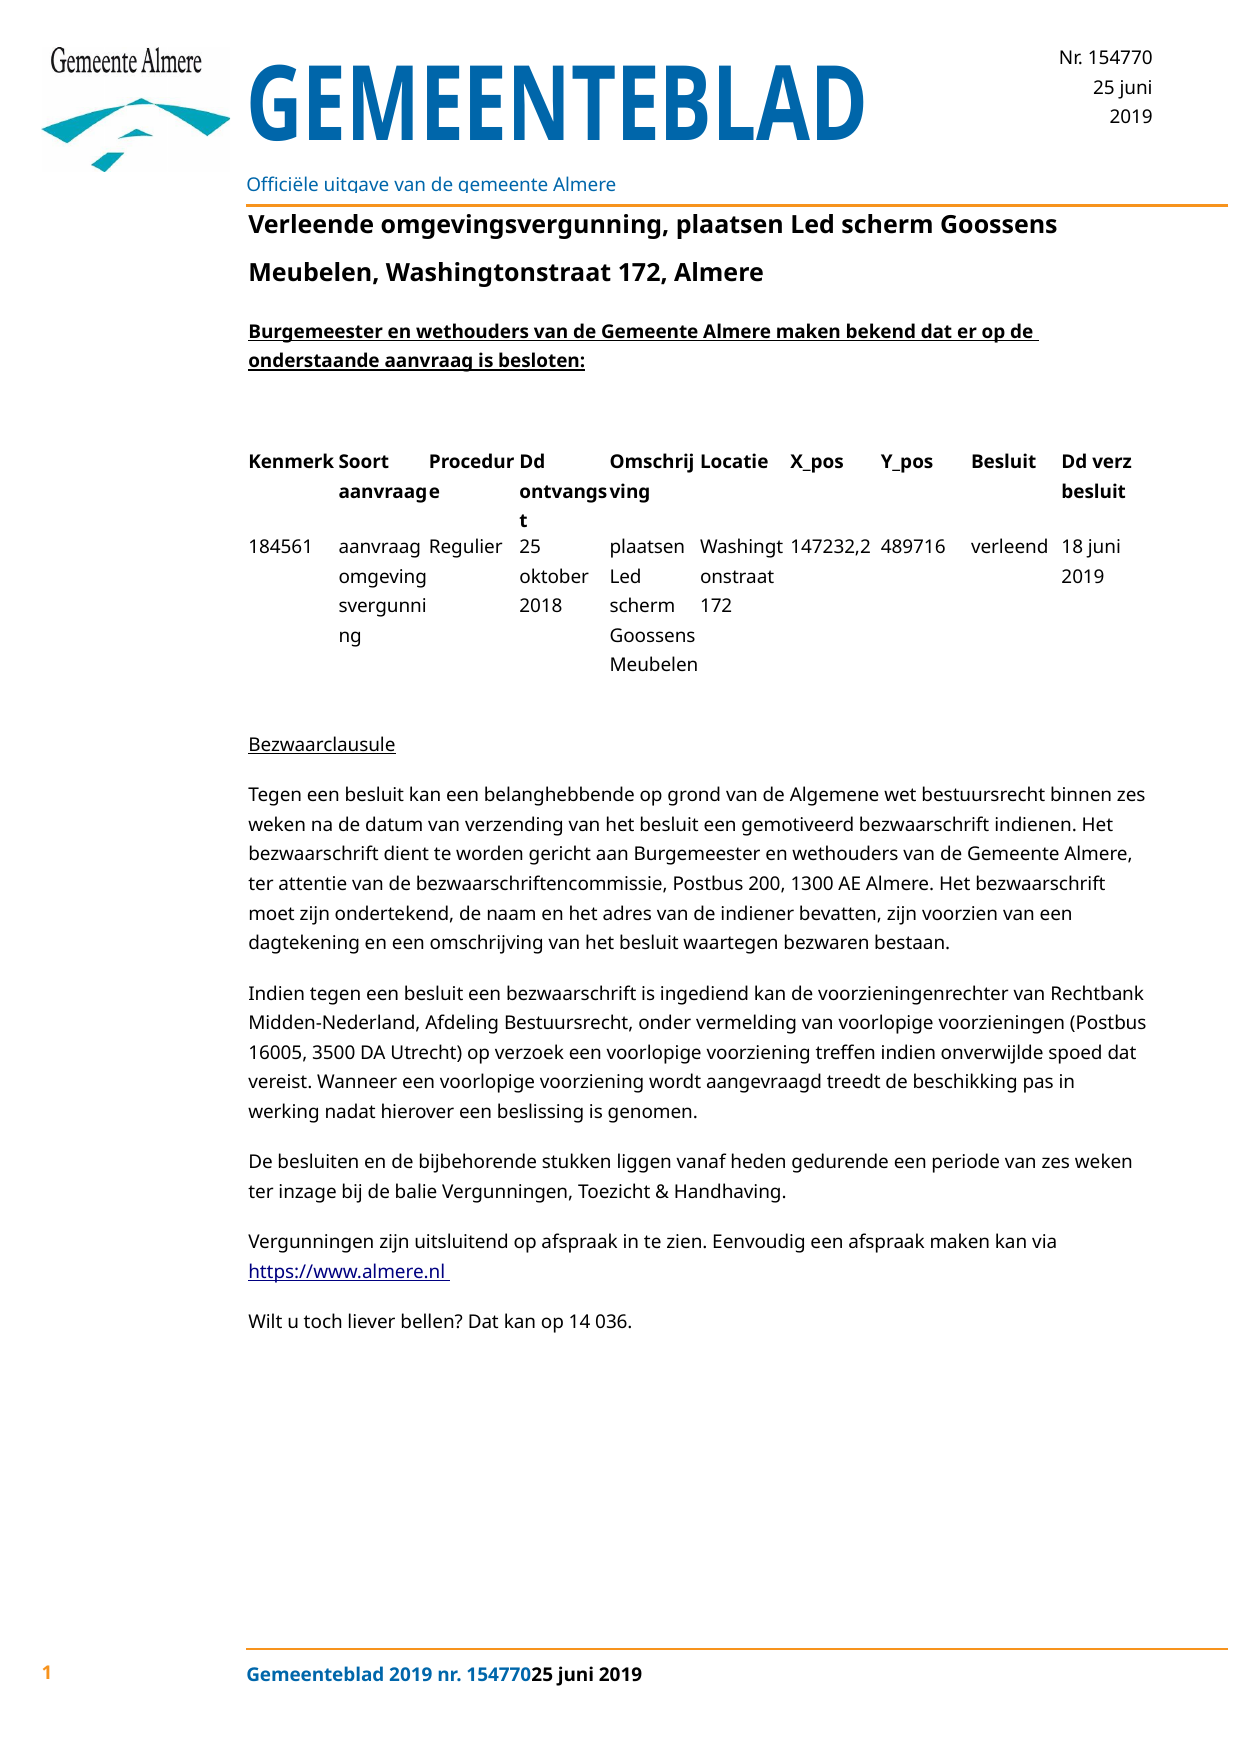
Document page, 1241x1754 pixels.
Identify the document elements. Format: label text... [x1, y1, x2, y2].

text Tegen een besluit kan een belanghebbende op grond van de Algemene wet bestuursrecht binnen zes weken na de datum van verzending van het besluit een gemotiveerd bezwaarschrift indienen. Het bezwaarschrift dient te worden gericht aan Burgemeester en wethouders van de Gemeente Almere, ter attentie van de bezwaarschriftencommissie, Postbus 200, 1300 AE Almere. Het bezwaarschrift moet zijn ondertekend, de naam en het adres van de indiener bevatten, zijn voorzien van een dagtekening en een omschrijving van het besluit waartegen bezwaren bestaan. [248, 781, 1152, 955]
text Indien tegen een besluit een bezwaarschrift is ingediend kan de voorzieningenrechter van Rechtbank Midden-Nederland, Afdeling Bestuursrecht, onder vermelding van voorlopige voorzieningen (Postbus 16005, 3500 DA Utrecht) op verzoek een voorlopige voorziening treffen indien onverwijlde spoed dat vereist. Wanneer een voorlopige voorziening wordt aangevraagd treedt de beschikking pas in werking nadat hierover een beslissing is genomen. [248, 980, 1152, 1124]
table_cell 18 juni 2019 [1061, 533, 1152, 677]
picture [41, 47, 231, 172]
table_cell 25 oktober 2018 [519, 533, 609, 677]
table_header Kenmerk [248, 449, 338, 533]
text Bezwaarclausule [248, 731, 1152, 757]
table_cell 147232,2 [790, 533, 881, 677]
table_header Procedure [429, 449, 519, 533]
table_cell 184561 [248, 533, 338, 677]
text Verleende omgevingsvergunning, plaatsen Led scherm Goossens Meubelen, Washingtonstraat 172, Almere [248, 207, 1152, 288]
text Burgemeester en wethouders van de Gemeente Almere maken bekend dat er op de onderstaande aanvraag is besloten: [248, 318, 1152, 373]
table_cell plaatsen Led scherm Goossens Meubelen [609, 533, 700, 677]
text Vergunningen zijn uitsluitend op afspraak in te zien. Eenvoudig een afspraak maken kan via https://www.almere.nl [248, 1228, 1152, 1284]
table_cell verleend [971, 533, 1061, 677]
table_header Omschrijving [609, 449, 700, 533]
table_header Dd ontvangst [519, 449, 609, 533]
table_header Dd verz besluit [1061, 449, 1152, 533]
table_header Locatie [700, 449, 790, 533]
table_cell aanvraag omgevingsvergunning [338, 533, 429, 677]
table_header Soort aanvraag [338, 449, 429, 533]
table_cell Washingtonstraat 172 [700, 533, 790, 677]
table_header Besluit [971, 449, 1061, 533]
table_cell 489716 [881, 533, 971, 677]
table_header Y_pos [881, 449, 971, 533]
text Wilt u toch liever bellen? Dat kan op 14 036. [248, 1308, 1152, 1334]
text De besluiten en de bijbehorende stukken liggen vanaf heden gedurende een periode van zes weken ter inzage bij de balie Vergunningen, Toezicht & Handhaving. [248, 1148, 1152, 1204]
table_cell Regulier [429, 533, 519, 677]
table_header X_pos [790, 449, 881, 533]
